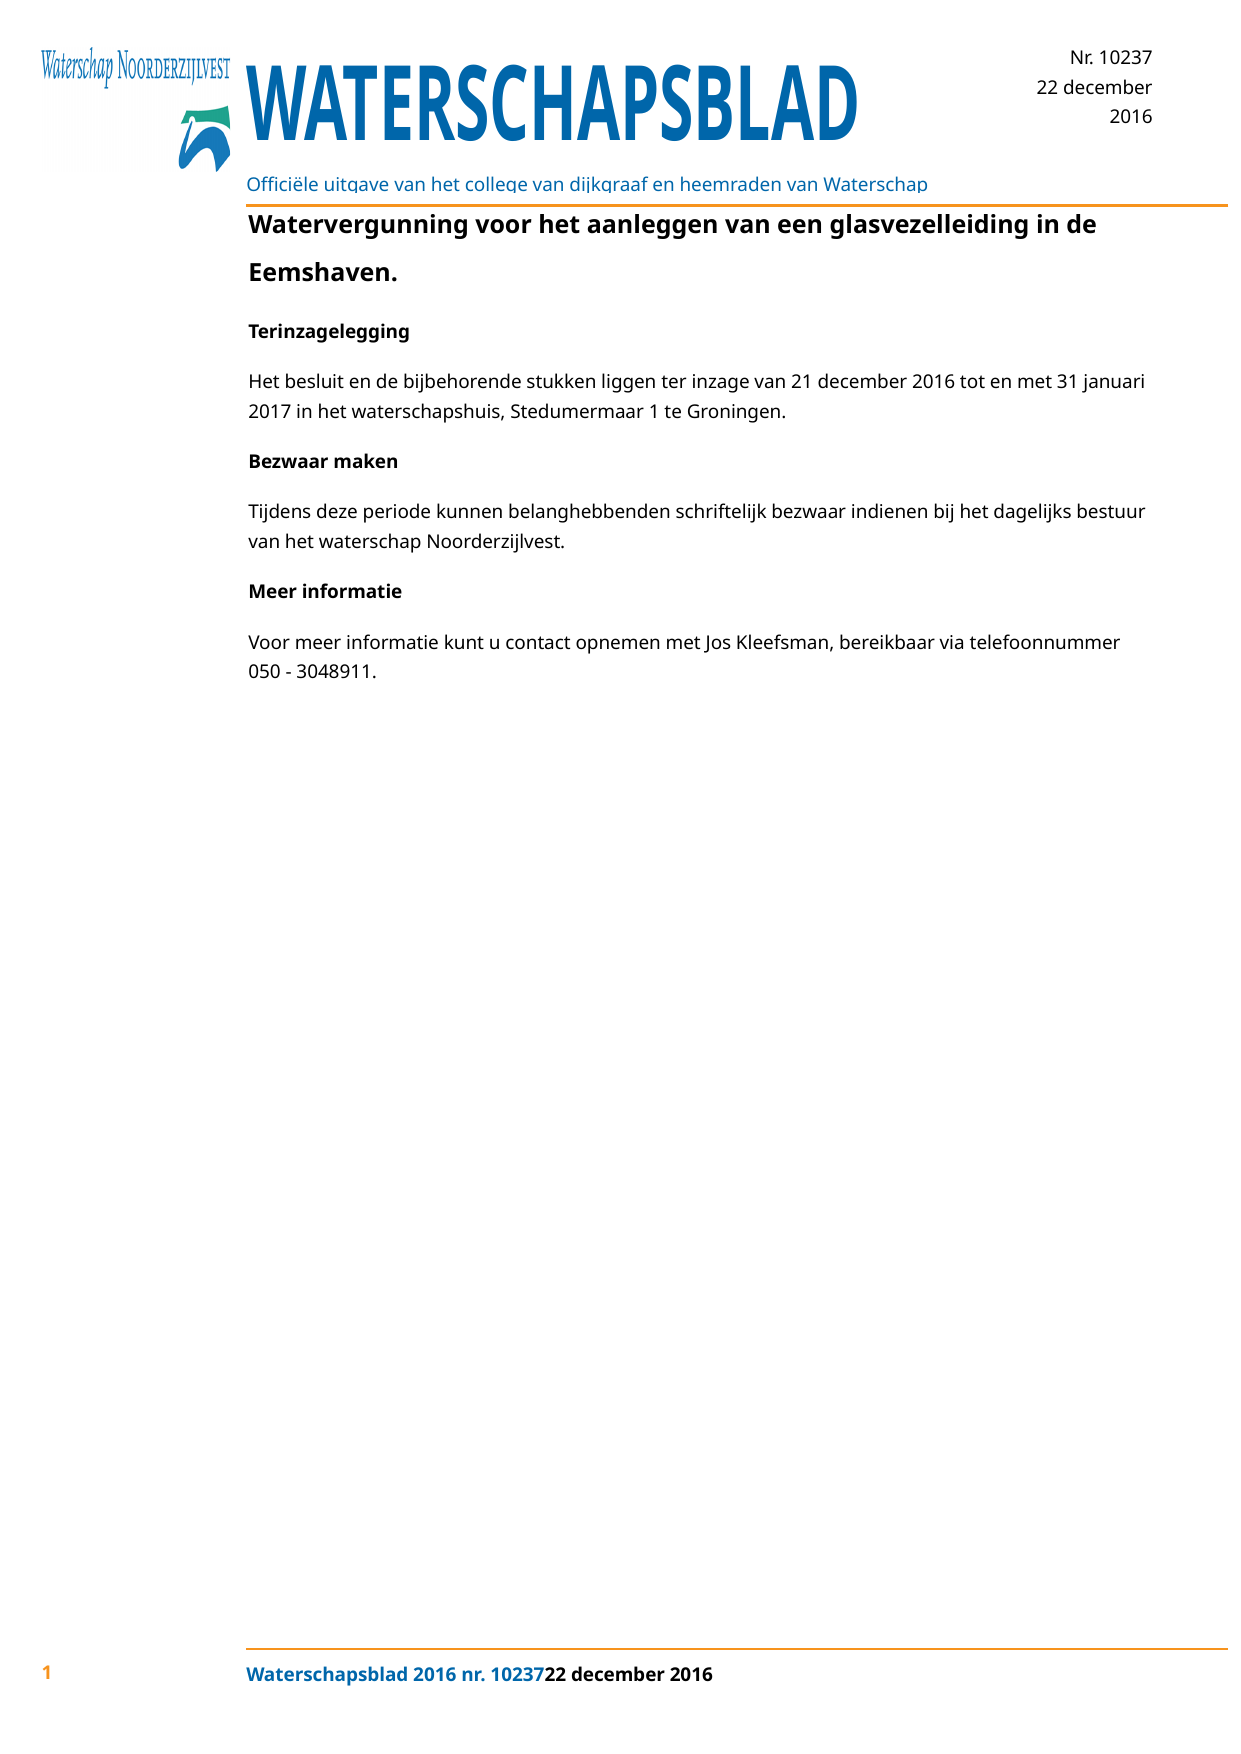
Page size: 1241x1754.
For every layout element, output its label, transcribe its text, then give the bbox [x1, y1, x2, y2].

text Meer informatie [248, 579, 1152, 604]
text Terinzagelegging [248, 318, 1152, 344]
picture [41, 47, 231, 172]
text Voor meer informatie kunt u contact opnemen met Jos Kleefsman, bereikbaar via telefoonnummer 050 - 3048911. [248, 629, 1152, 684]
text Tijdens deze periode kunnen belanghebbenden schriftelijk bezwaar indienen bij het dagelijks bestuur van het waterschap Noorderzijlvest. [248, 499, 1152, 554]
text Bezwaar maken [248, 448, 1152, 474]
text Watervergunning voor het aanleggen van een glasvezelleiding in de Eemshaven. [248, 207, 1152, 288]
text Het besluit en de bijbehorende stukken liggen ter inzage van 21 december 2016 tot en met 31 januari 2017 in het waterschapshuis, Stedumermaar 1 te Groningen. [248, 368, 1152, 424]
